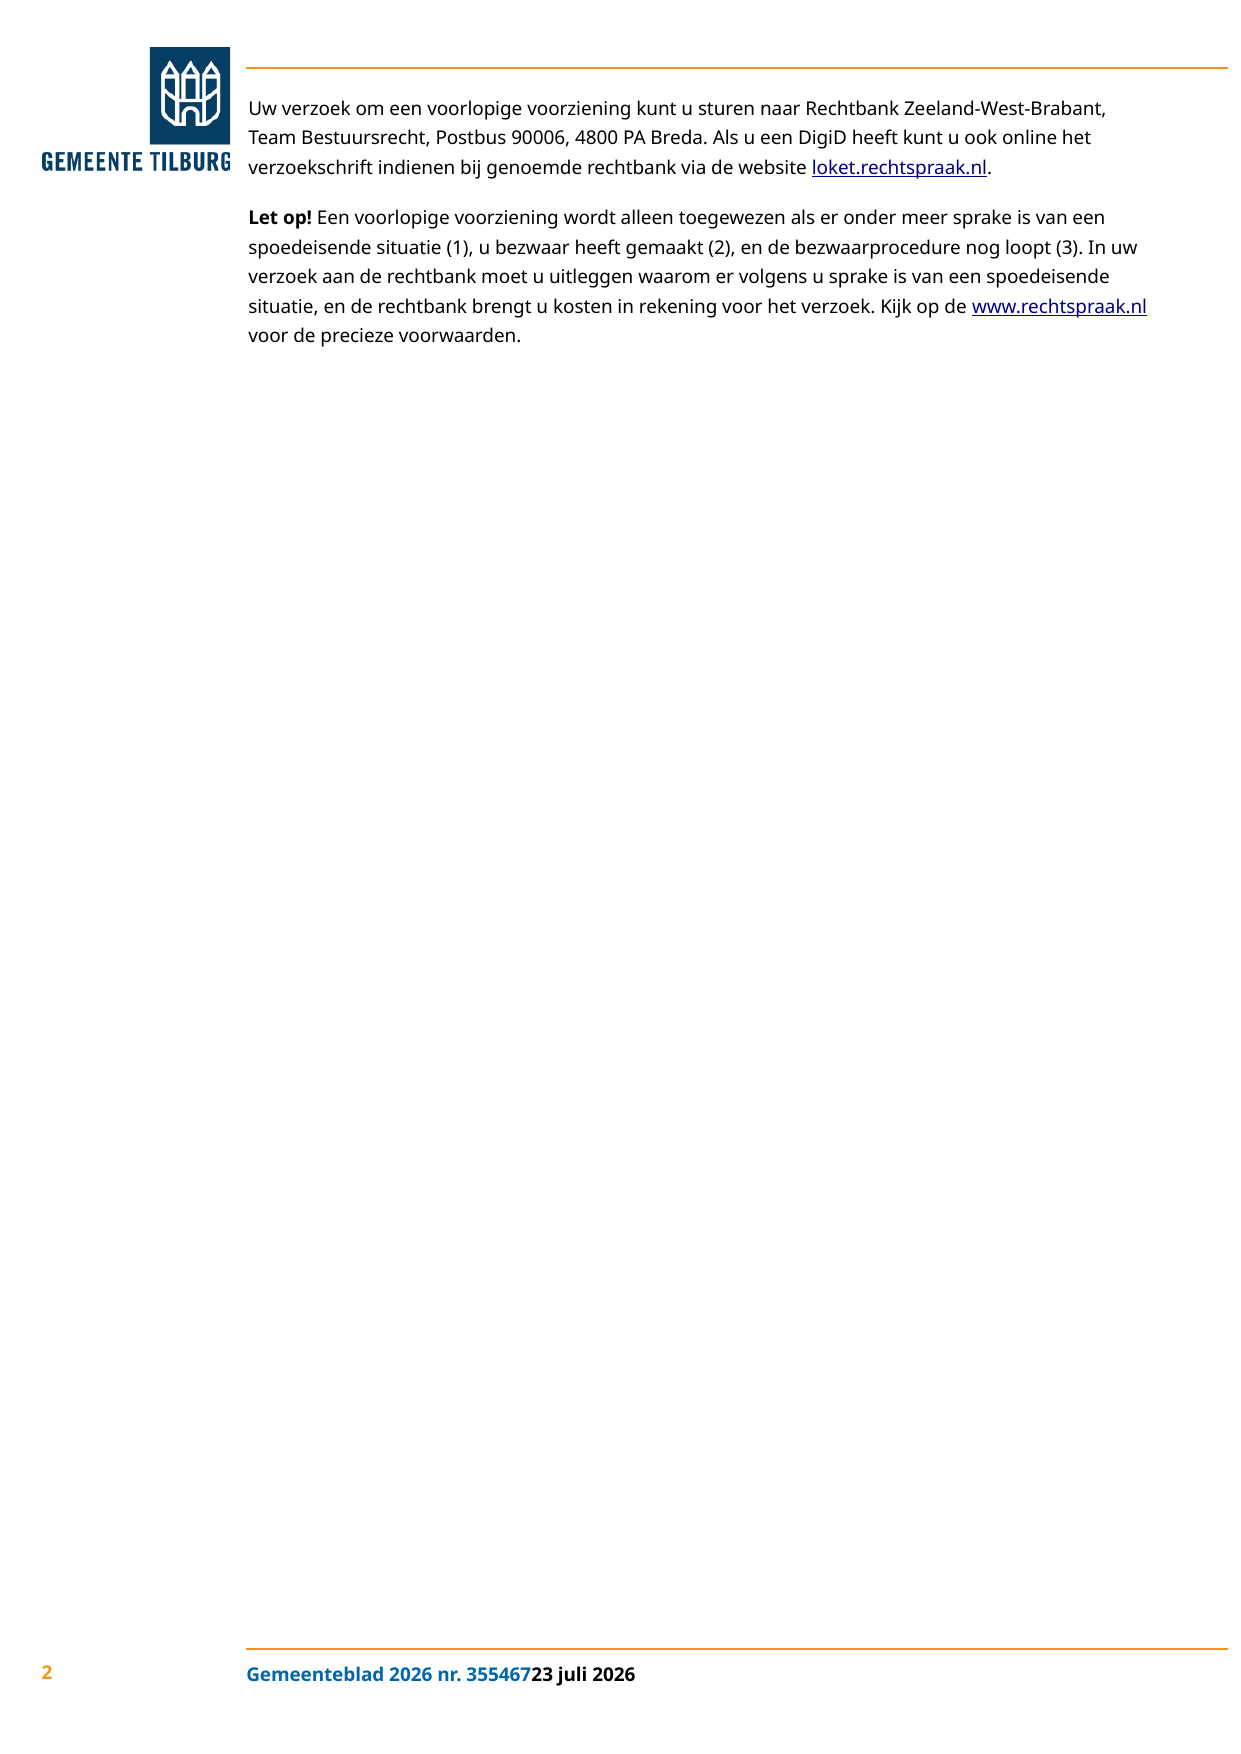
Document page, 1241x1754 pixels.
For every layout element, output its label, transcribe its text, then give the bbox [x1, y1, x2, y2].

text Let op! Een voorlopige voorziening wordt alleen toegewezen als er onder meer sprake is van een spoedeisende situatie (1), u bezwaar heeft gemaakt (2), en de bezwaarprocedure nog loopt (3). In uw verzoek aan de rechtbank moet u uitleggen waarom er volgens u sprake is van een spoedeisende situatie, en de rechtbank brengt u kosten in rekening voor het verzoek. Kijk op de www.rechtspraak.nl voor de precieze voorwaarden. [248, 204, 1152, 348]
text Uw verzoek om een voorlopige voorziening kunt u sturen naar Rechtbank Zeeland-West-Brabant, Team Bestuursrecht, Postbus 90006, 4800 PA Breda. Als u een DigiD heeft kunt u ook online het verzoekschrift indienen bij genoemde rechtbank via de website loket.rechtspraak.nl. [248, 95, 1152, 180]
picture [41, 47, 231, 172]
